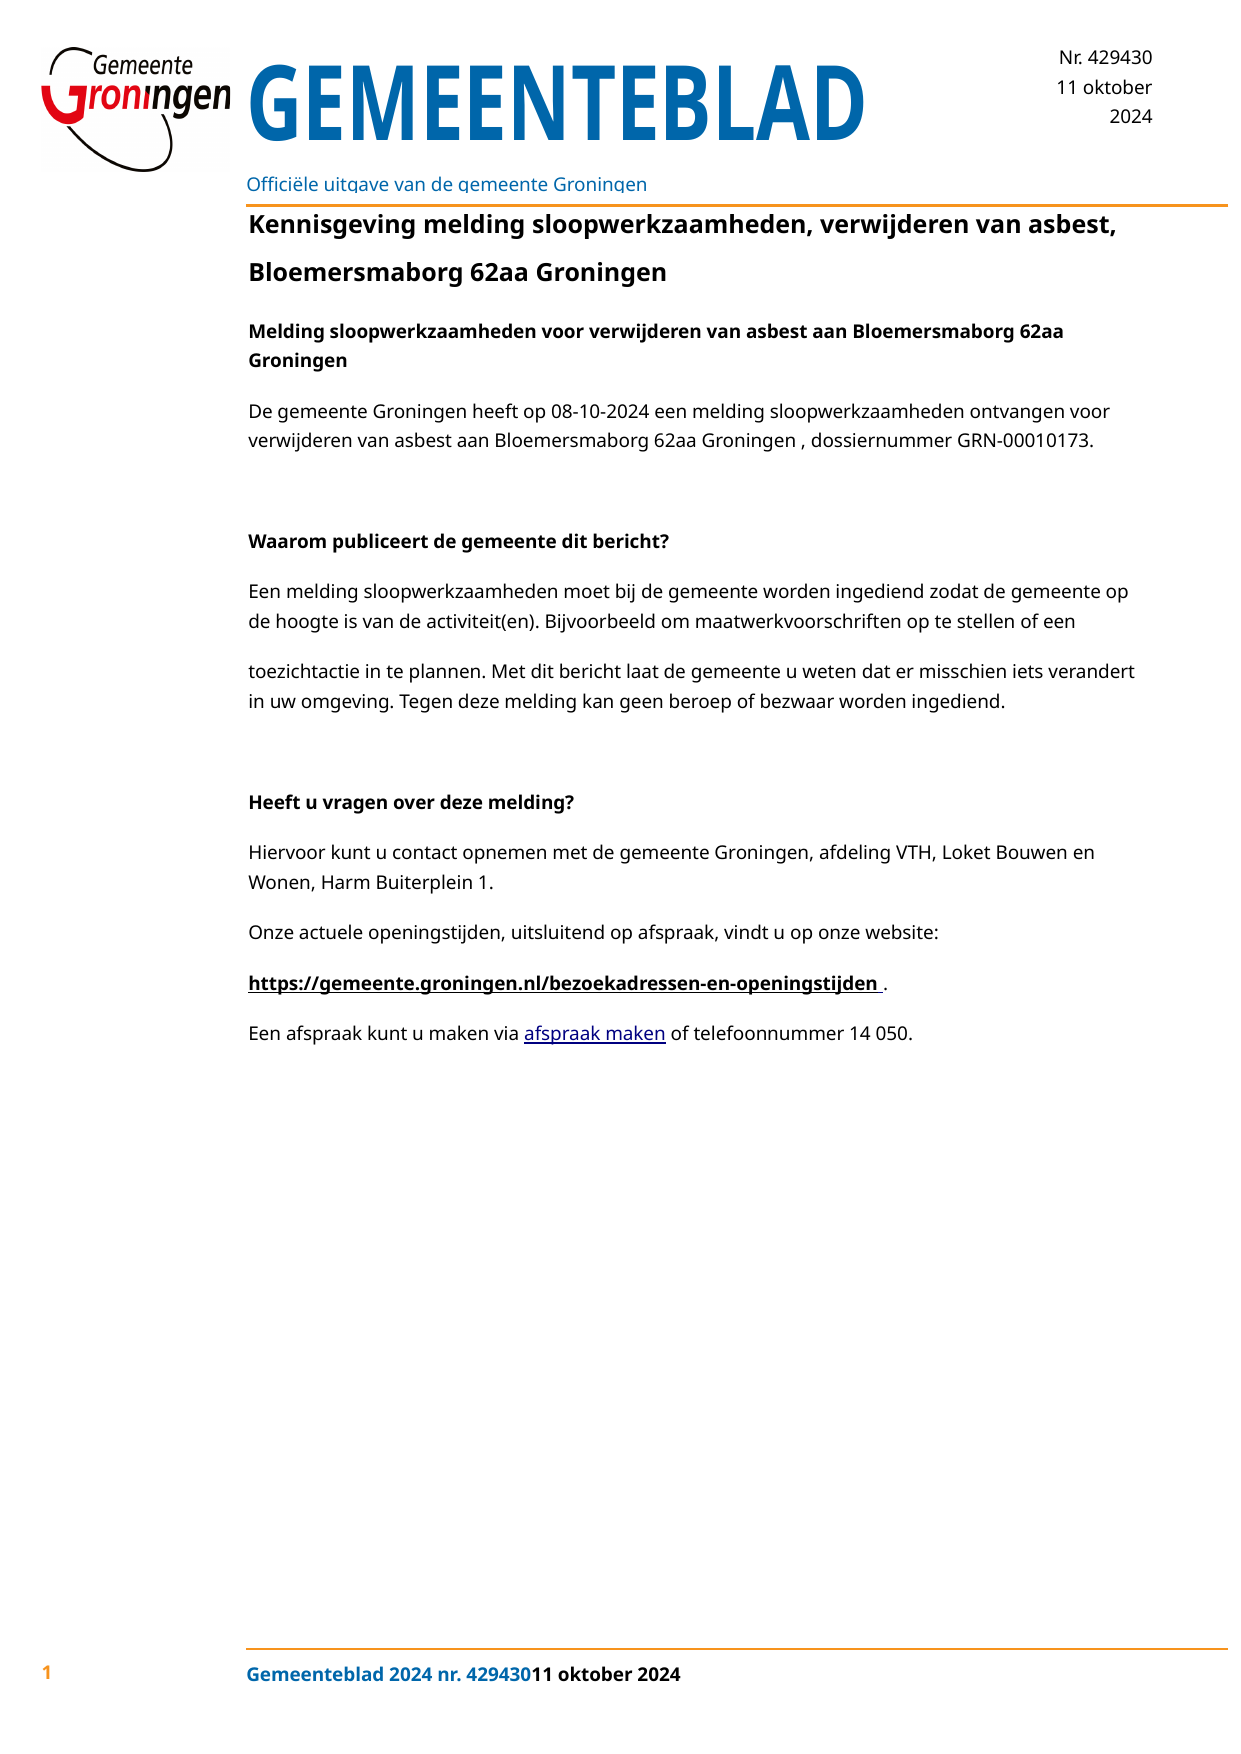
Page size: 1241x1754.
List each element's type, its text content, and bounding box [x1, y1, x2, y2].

text De gemeente Groningen heeft op 08-10-2024 een melding sloopwerkzaamheden ontvangen voor verwijderen van asbest aan Bloemersmaborg 62aa Groningen , dossiernummer GRN-00010173. [248, 398, 1152, 453]
text Hiervoor kunt u contact opnemen met de gemeente Groningen, afdeling VTH, Loket Bouwen en Wonen, Harm Buiterplein 1. [248, 839, 1152, 895]
text https://gemeente.groningen.nl/bezoekadressen-en-openingstijden . [248, 970, 1152, 996]
text Een afspraak kunt u maken via afspraak maken of telefoonnummer 14 050. [248, 1020, 1152, 1046]
text Heeft u vragen over deze melding? [248, 789, 1152, 815]
text toezichtactie in te plannen. Met dit bericht laat de gemeente u weten dat er misschien iets verandert in uw omgeving. Tegen deze melding kan geen beroep of bezwaar worden ingediend. [248, 659, 1152, 714]
picture [41, 47, 231, 172]
text Een melding sloopwerkzaamheden moet bij de gemeente worden ingediend zodat de gemeente op de hoogte is van de activiteit(en). Bijvoorbeeld om maatwerkvoorschriften op te stellen of een [248, 579, 1152, 634]
text Kennisgeving melding sloopwerkzaamheden, verwijderen van asbest, Bloemersmaborg 62aa Groningen [248, 207, 1152, 288]
text Onze actuele openingstijden, uitsluitend op afspraak, vindt u op onze website: [248, 919, 1152, 945]
text Melding sloopwerkzaamheden voor verwijderen van asbest aan Bloemersmaborg 62aa Groningen [248, 318, 1152, 373]
text Waarom publiceert de gemeente dit bericht? [248, 528, 1152, 554]
